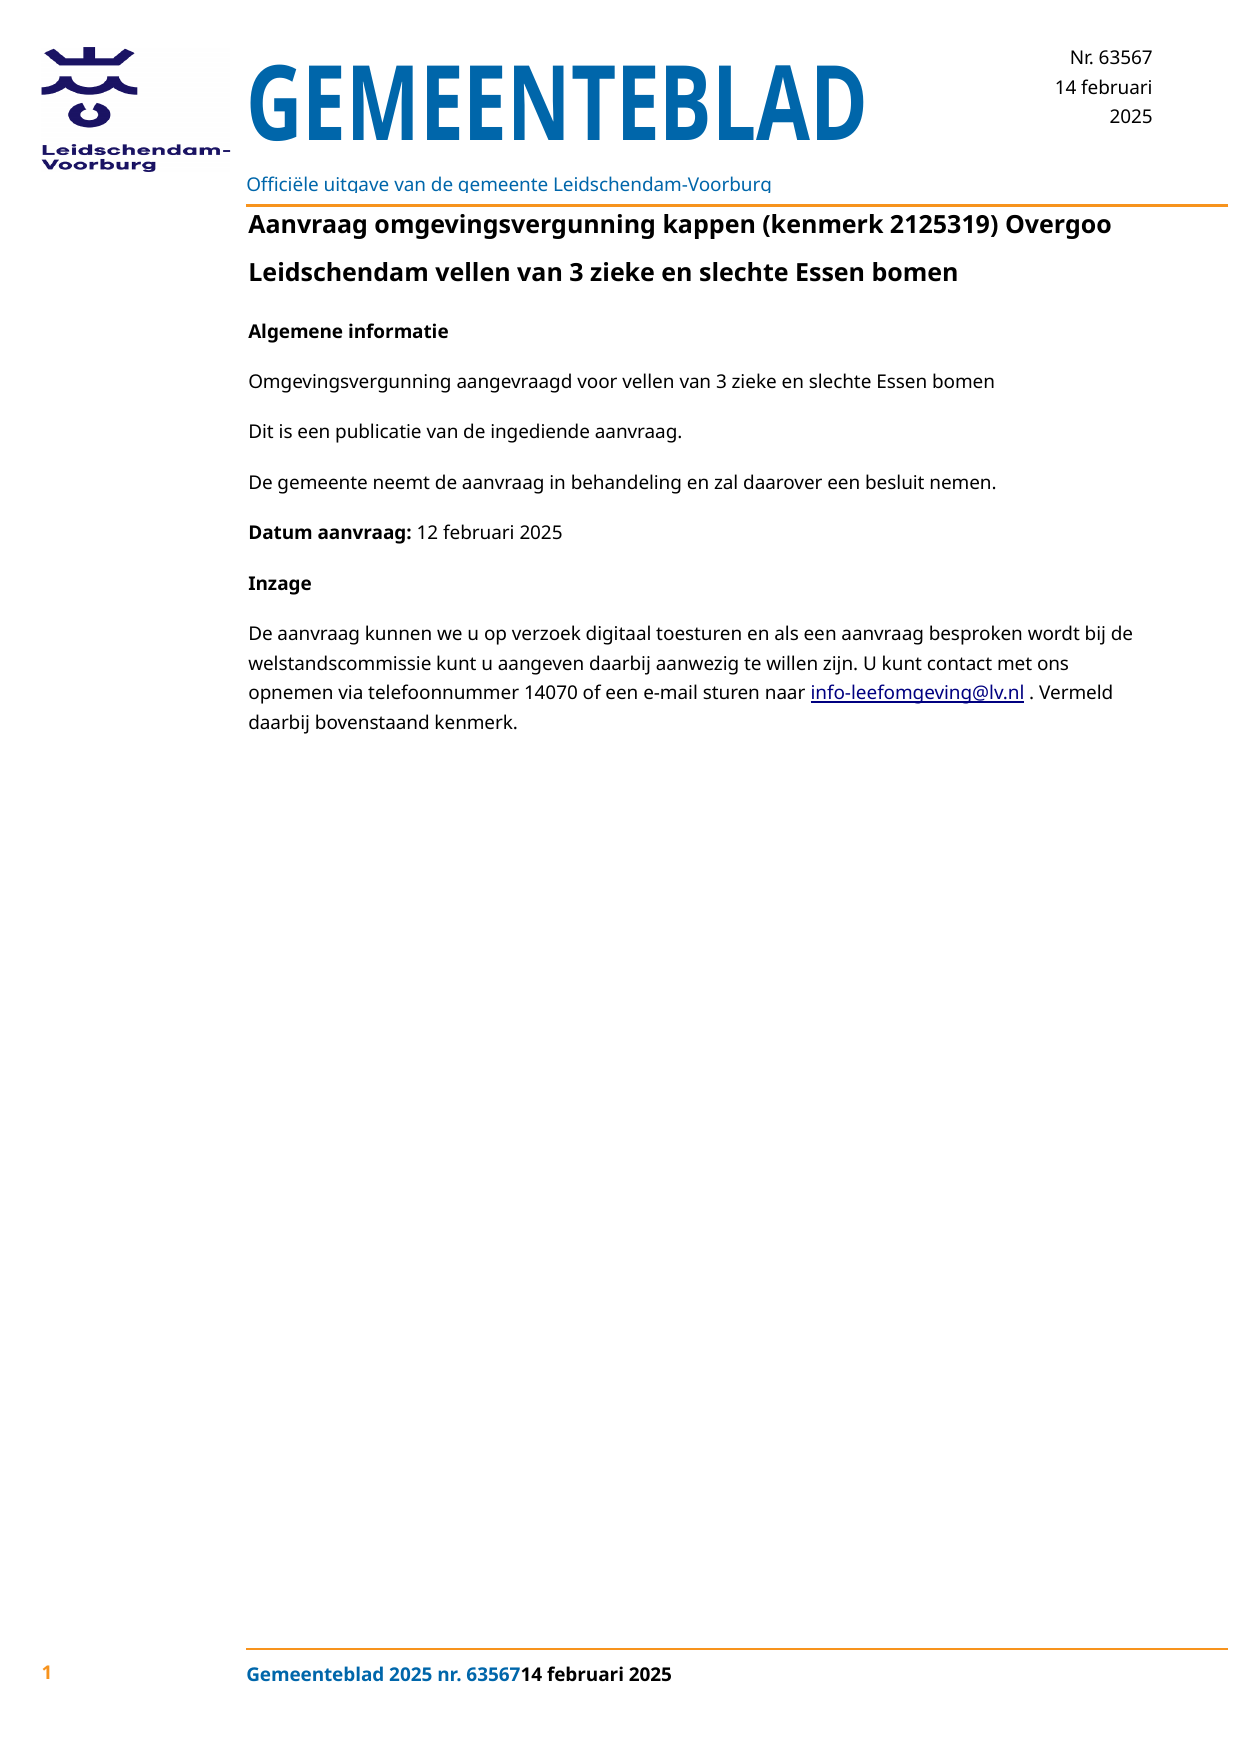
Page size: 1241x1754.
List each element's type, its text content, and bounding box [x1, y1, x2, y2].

text Algemene informatie [248, 318, 1152, 344]
text De aanvraag kunnen we u op verzoek digitaal toesturen en als een aanvraag besproken wordt bij de welstandscommissie kunt u aangeven daarbij aanwezig te willen zijn. U kunt contact met ons opnemen via telefoonnummer 14070 of een e-mail sturen naar info-leefomgeving@lv.nl . Vermeld daarbij bovenstaand kenmerk. [248, 620, 1152, 735]
text De gemeente neemt de aanvraag in behandeling en zal daarover een besluit nemen. [248, 469, 1152, 495]
text Datum aanvraag: 12 februari 2025 [248, 519, 1152, 545]
text Dit is een publicatie van de ingediende aanvraag. [248, 419, 1152, 444]
picture [41, 47, 231, 172]
text Aanvraag omgevingsvergunning kappen (kenmerk 2125319) Overgoo Leidschendam vellen van 3 zieke en slechte Essen bomen [248, 207, 1152, 288]
text Omgevingsvergunning aangevraagd voor vellen van 3 zieke en slechte Essen bomen [248, 368, 1152, 394]
text Inzage [248, 570, 1152, 596]
